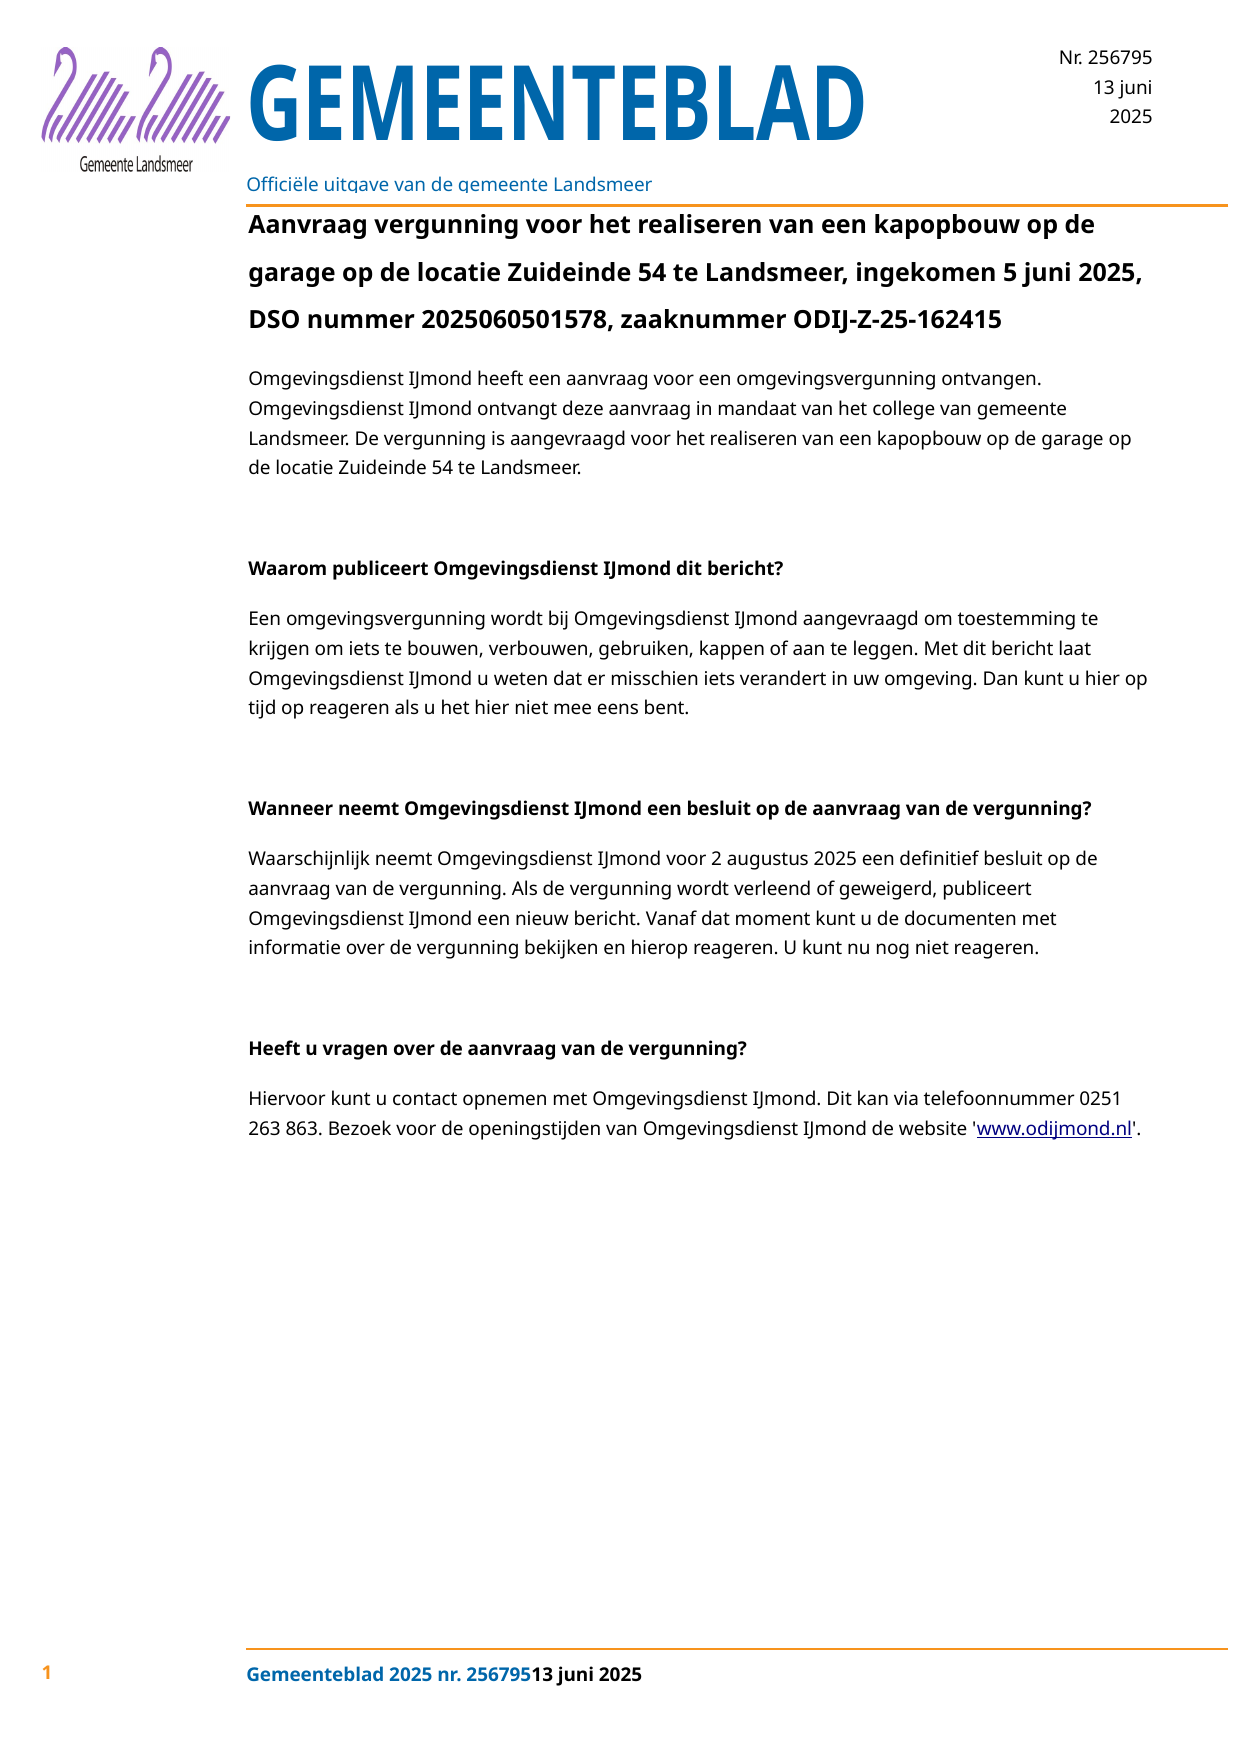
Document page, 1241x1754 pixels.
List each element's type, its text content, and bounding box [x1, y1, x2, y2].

text Heeft u vragen over de aanvraag van de vergunning? [248, 1035, 1152, 1061]
text Aanvraag vergunning voor het realiseren van een kapopbouw op de garage op de locatie Zuideinde 54 te Landsmeer, ingekomen 5 juni 2025, DSO nummer 2025060501578, zaaknummer ODIJ-Z-25-162415 [248, 207, 1152, 336]
picture [41, 47, 231, 172]
text Omgevingsdienst IJmond heeft een aanvraag voor een omgevingsvergunning ontvangen. Omgevingsdienst IJmond ontvangt deze aanvraag in mandaat van het college van gemeente Landsmeer. De vergunning is aangevraagd voor het realiseren van een kapopbouw op de garage op de locatie Zuideinde 54 te Landsmeer. [248, 366, 1152, 480]
text Waarschijnlijk neemt Omgevingsdienst IJmond voor 2 augustus 2025 een definitief besluit op de aanvraag van de vergunning. Als de vergunning wordt verleend of geweigerd, publiceert Omgevingsdienst IJmond een nieuw bericht. Vanaf dat moment kunt u de documenten met informatie over de vergunning bekijken en hierop reageren. U kunt nu nog niet reageren. [248, 846, 1152, 960]
text Een omgevingsvergunning wordt bij Omgevingsdienst IJmond aangevraagd om toestemming te krijgen om iets te bouwen, verbouwen, gebruiken, kappen of aan te leggen. Met dit bericht laat Omgevingsdienst IJmond u weten dat er misschien iets verandert in uw omgeving. Dan kunt u hier op tijd op reageren als u het hier niet mee eens bent. [248, 606, 1152, 720]
text Wanneer neemt Omgevingsdienst IJmond een besluit op de aanvraag van de vergunning? [248, 795, 1152, 821]
text Waarom publiceert Omgevingsdienst IJmond dit bericht? [248, 555, 1152, 581]
text Hiervoor kunt u contact opnemen met Omgevingsdienst IJmond. Dit kan via telefoonnummer 0251 263 863. Bezoek voor de openingstijden van Omgevingsdienst IJmond de website 'www.odijmond.nl'. [248, 1086, 1152, 1141]
